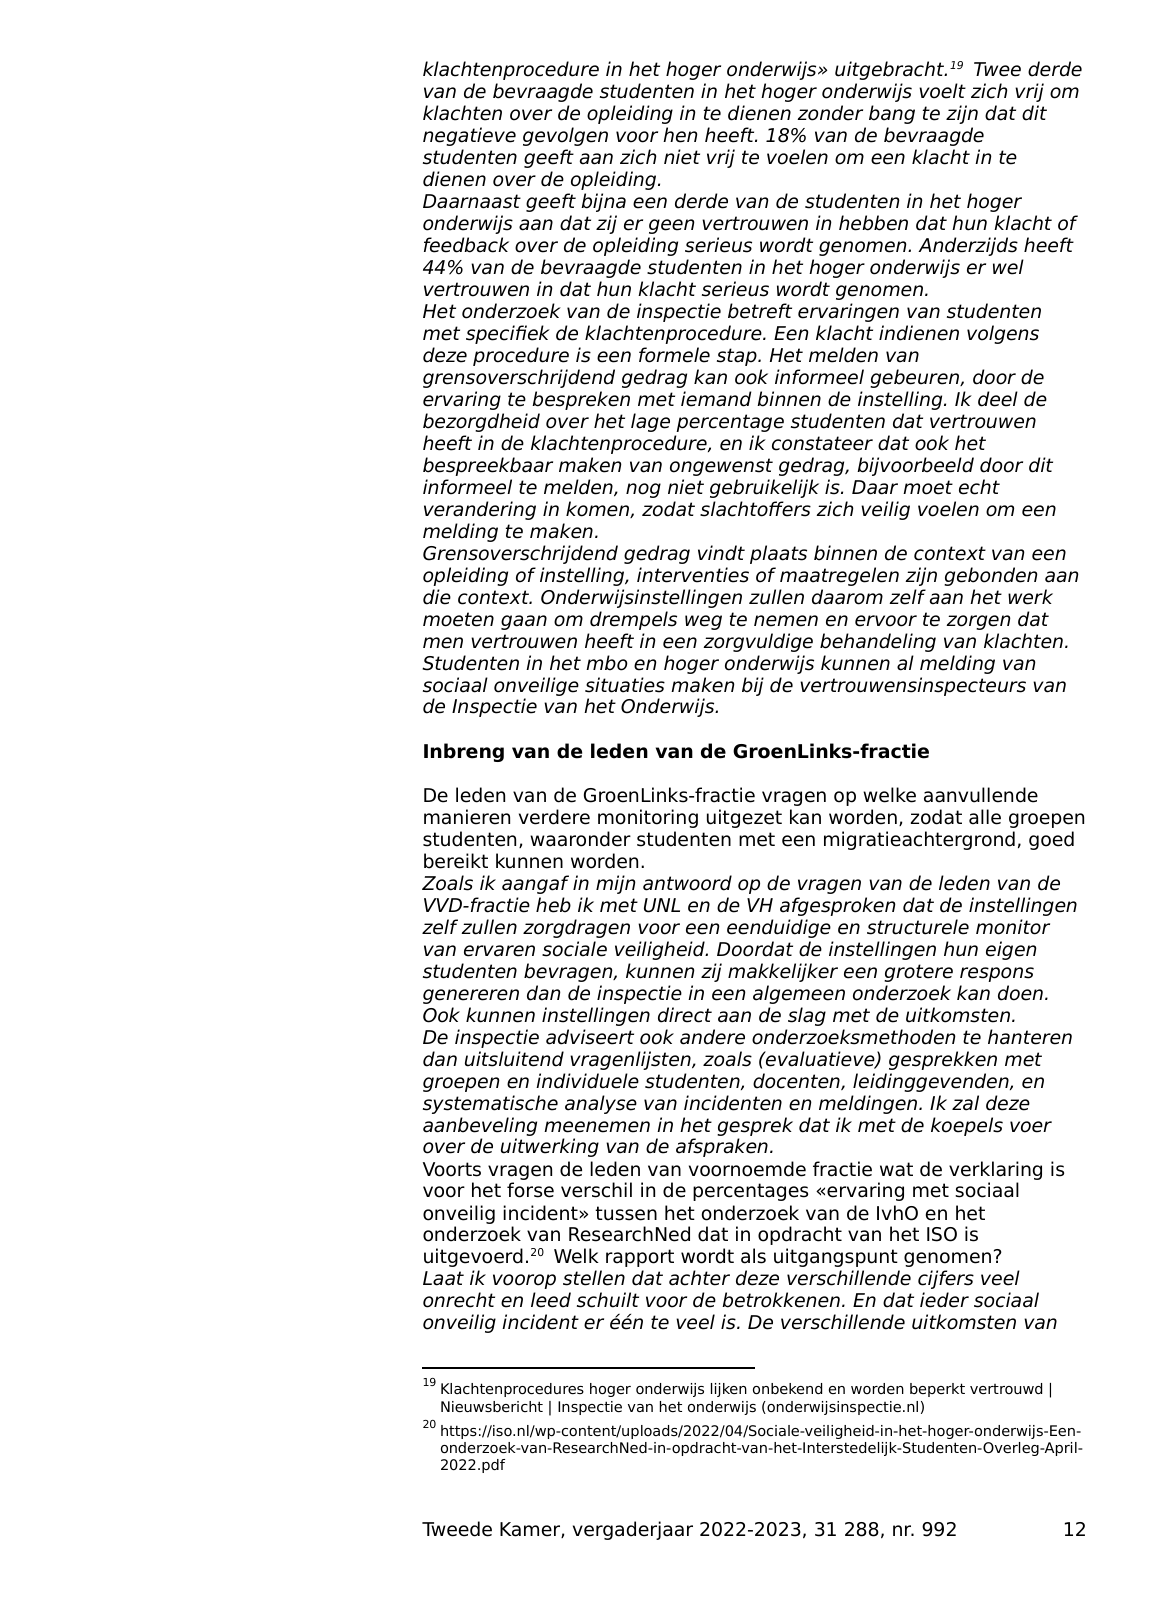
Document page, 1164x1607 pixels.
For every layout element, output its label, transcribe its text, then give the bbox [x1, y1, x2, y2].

subtitle Inbreng van de leden van de GroenLinks-fractie [422, 741, 1087, 763]
text Laat ik voorop stellen dat achter deze verschillende cijfers veel onrecht en leed schuilt voor de betrokkenen. En dat ieder sociaal onveilig incident er één te veel is. De verschillende uitkomsten van [422, 1268, 1087, 1334]
text Het onderzoek van de inspectie betreft ervaringen van studenten met specifiek de klachtenprocedure. Een klacht indienen volgens deze procedure is een formele stap. Het melden van grensoverschrijdend gedrag kan ook informeel gebeuren, door de ervaring te bespreken met iemand binnen de instelling. Ik deel de bezorgdheid over het lage percentage studenten dat vertrouwen heeft in de klachtenprocedure, en ik constateer dat ook het bespreekbaar maken van ongewenst gedrag, bijvoorbeeld door dit informeel te melden, nog niet gebruikelijk is. Daar moet echt verandering in komen, zodat slachtoffers zich veilig voelen om een melding te maken. [422, 301, 1087, 543]
text Zoals ik aangaf in mijn antwoord op de vragen van de leden van de VVD-fractie heb ik met UNL en de VH afgesproken dat de instellingen zelf zullen zorgdragen voor een eenduidige en structurele monitor van ervaren sociale veiligheid. Doordat de instellingen hun eigen studenten bevragen, kunnen zij makkelijker een grotere respons genereren dan de inspectie in een algemeen onderzoek kan doen. Ook kunnen instellingen direct aan de slag met de uitkomsten. [422, 873, 1087, 1027]
text Klachtenprocedures hoger onderwijs lijken onbekend en worden beperkt vertrouwd | Nieuwsbericht | Inspectie van het onderwijs (onderwijsinspectie.nl) [422, 1377, 1087, 1416]
text Voorts vragen de leden van voornoemde fractie wat de verklaring is voor het forse verschil in de percentages «ervaring met sociaal onveilig incident» tussen het onderzoek van de IvhO en het onderzoek van ResearchNed dat in opdracht van het ISO is uitgevoerd. Welk rapport wordt als uitgangspunt genomen? [422, 1158, 1087, 1268]
text klachtenprocedure in het hoger onderwijs» uitgebracht. Twee derde van de bevraagde studenten in het hoger onderwijs voelt zich vrij om klachten over de opleiding in te dienen zonder bang te zijn dat dit negatieve gevolgen voor hen heeft. 18% van de bevraagde studenten geeft aan zich niet vrij te voelen om een klacht in te dienen over de opleiding. [422, 59, 1087, 191]
text De leden van de GroenLinks-fractie vragen op welke aanvullende manieren verdere monitoring uitgezet kan worden, zodat alle groepen studenten, waaronder studenten met een migratieachtergrond, goed bereikt kunnen worden. [422, 785, 1087, 873]
text Grensoverschrijdend gedrag vindt plaats binnen de context van een opleiding of instelling, interventies of maatregelen zijn gebonden aan die context. Onderwijsinstellingen zullen daarom zelf aan het werk moeten gaan om drempels weg te nemen en ervoor te zorgen dat men vertrouwen heeft in een zorgvuldige behandeling van klachten. Studenten in het mbo en hoger onderwijs kunnen al melding van sociaal onveilige situaties maken bij de vertrouwensinspecteurs van de Inspectie van het Onderwijs. [422, 543, 1087, 718]
text De inspectie adviseert ook andere onderzoeksmethoden te hanteren dan uitsluitend vragenlijsten, zoals (evaluatieve) gesprekken met groepen en individuele studenten, docenten, leidinggevenden, en systematische analyse van incidenten en meldingen. Ik zal deze aanbeveling meenemen in het gesprek dat ik met de koepels voer over de uitwerking van de afspraken. [422, 1027, 1087, 1158]
text https://iso.nl/wp-content/uploads/2022/04/Sociale-veiligheid-in-het-hoger-onderwijs-Een-onderzoek-van-ResearchNed-in-opdracht-van-het-Interstedelijk-Studenten-Overleg-April-2022.pdf [422, 1418, 1087, 1474]
text Daarnaast geeft bijna een derde van de studenten in het hoger onderwijs aan dat zij er geen vertrouwen in hebben dat hun klacht of feedback over de opleiding serieus wordt genomen. Anderzijds heeft 44% van de bevraagde studenten in het hoger onderwijs er wel vertrouwen in dat hun klacht serieus wordt genomen. [422, 191, 1087, 301]
